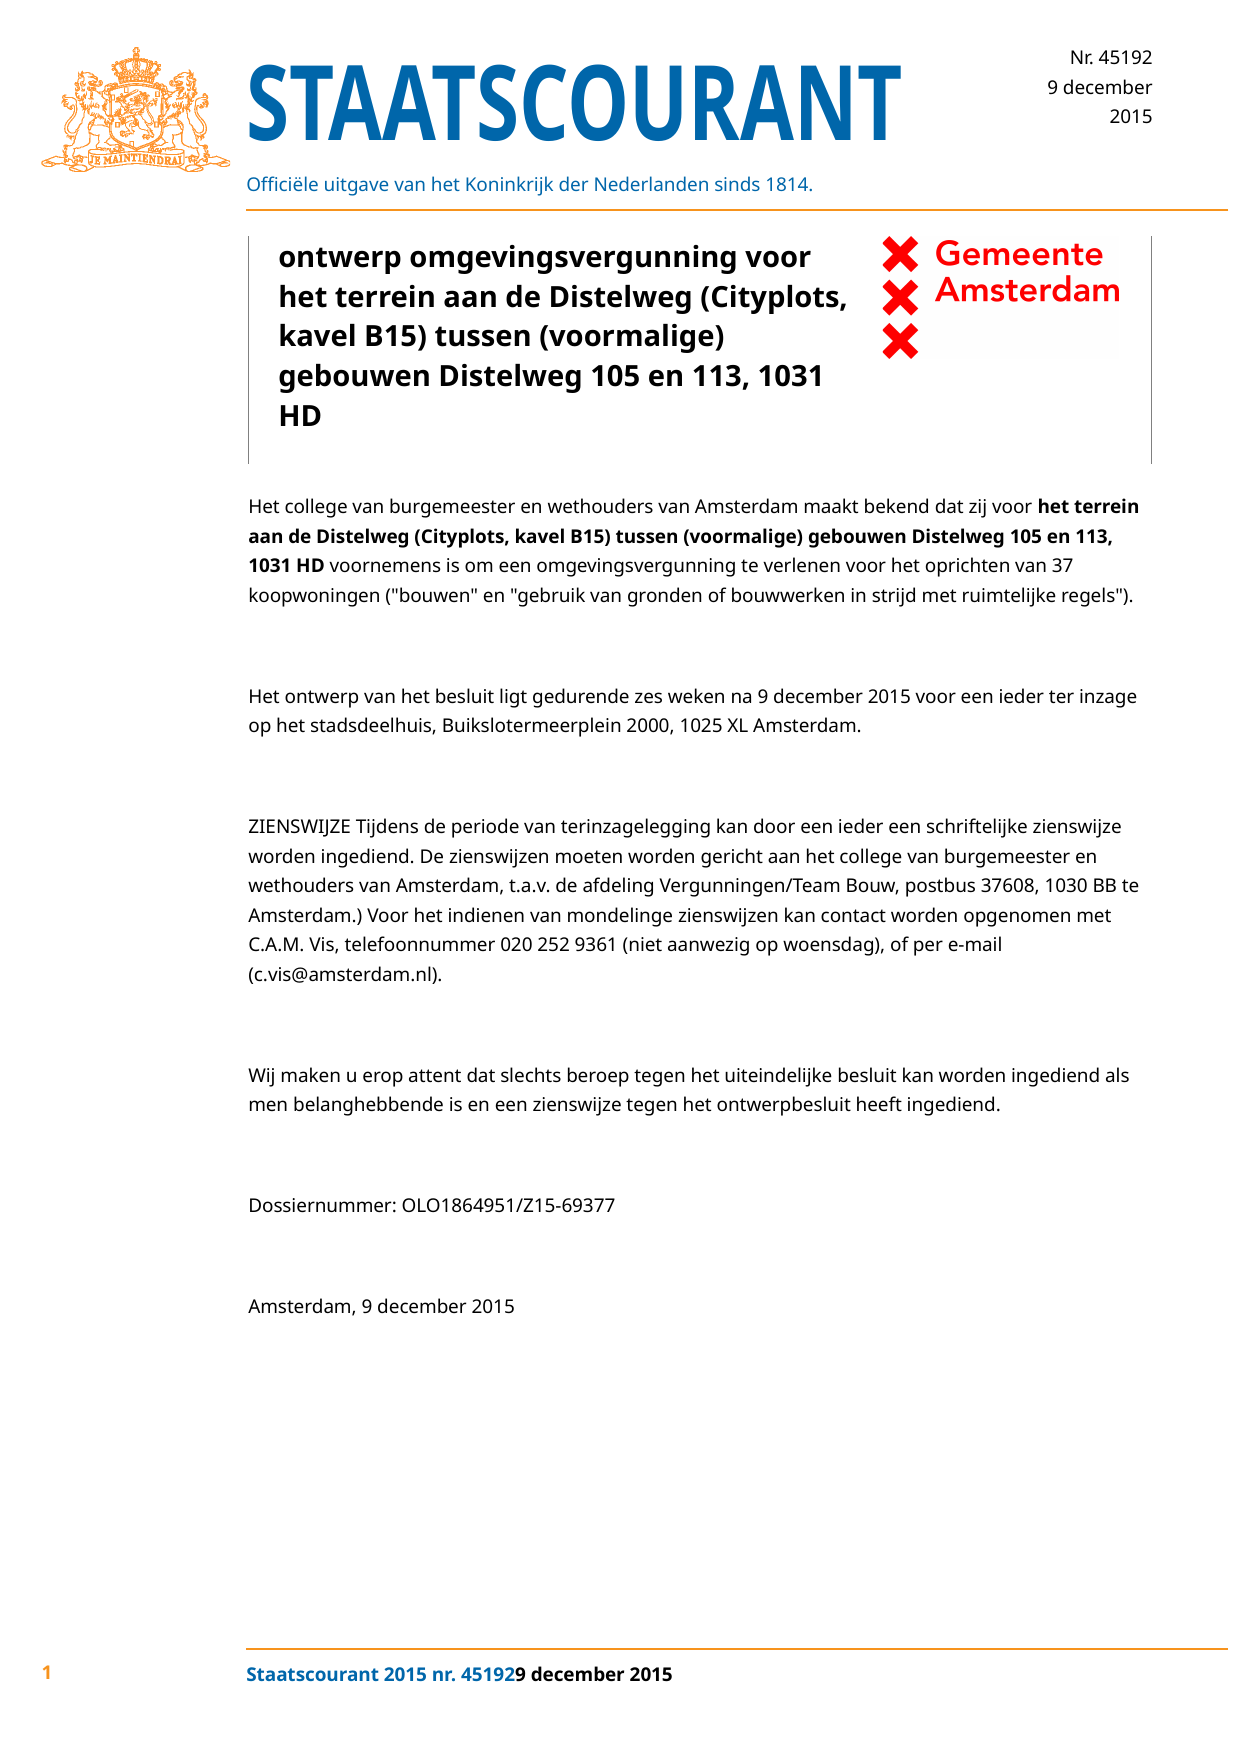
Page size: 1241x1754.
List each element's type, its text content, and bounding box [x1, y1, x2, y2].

picture [41, 47, 231, 172]
table_header ontwerp omgevingsvergunning voor het terrein aan de Distelweg (Cityplots, kavel B15) tussen (voormalige) gebouwen Distelweg 105 en 113, 1031 HD [249, 236, 850, 464]
text ZIENSWIJZE Tijdens de periode van terinzagelegging kan door een ieder een schriftelijke zienswijze worden ingediend. De zienswijzen moeten worden gericht aan het college van burgemeester en wethouders van Amsterdam, t.a.v. de afdeling Vergunningen/Team Bouw, postbus 37608, 1030 BB te Amsterdam.) Voor het indienen van mondelinge zienswijzen kan contact worden opgenomen met C.A.M. Vis, telefoonnummer 020 252 9361 (niet aanwezig op woensdag), of per e-mail (c.vis@amsterdam.nl). [248, 813, 1152, 987]
text Het college van burgemeester en wethouders van Amsterdam maakt bekend dat zij voor het terrein aan de Distelweg (Cityplots, kavel B15) tussen (voormalige) gebouwen Distelweg 105 en 113, 1031 HD voornemens is om een omgevingsvergunning te verlenen voor het oprichten van 37 koopwoningen ("bouwen" en "gebruik van gronden of bouwwerken in strijd met ruimtelijke regels"). [248, 493, 1152, 608]
text Wij maken u erop attent dat slechts beroep tegen het uiteindelijke besluit kan worden ingediend als men belanghebbende is en een zienswijze tegen het ontwerpbesluit heeft ingediend. [248, 1062, 1152, 1117]
picture [882, 236, 1119, 359]
table_header [850, 236, 1151, 464]
text Het ontwerp van het besluit ligt gedurende zes weken na 9 december 2015 voor een ieder ter inzage op het stadsdeelhuis, Buikslotermeerplein 2000, 1025 XL Amsterdam. [248, 683, 1152, 738]
text Dossiernummer: OLO1864951/Z15-69377 [248, 1192, 1152, 1218]
text Amsterdam, 9 december 2015 [248, 1293, 1152, 1319]
